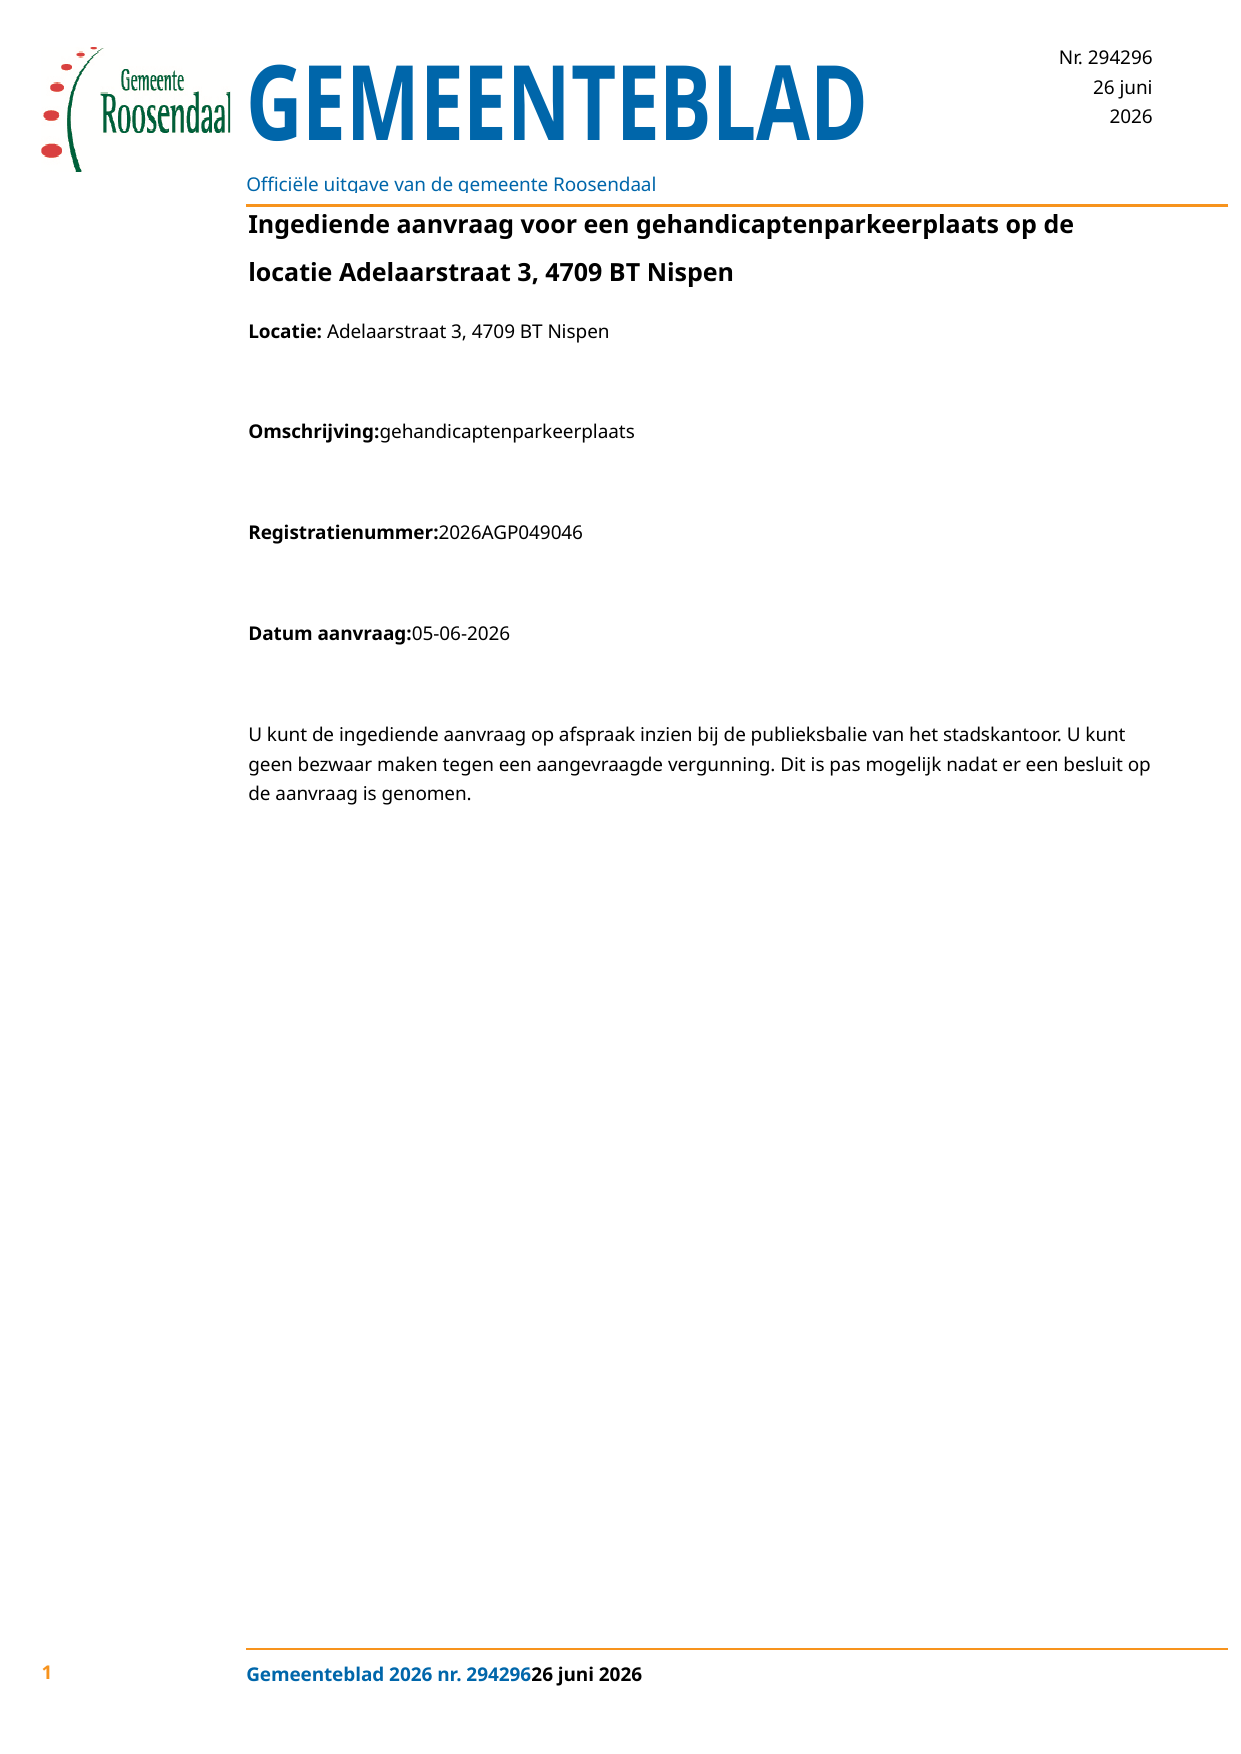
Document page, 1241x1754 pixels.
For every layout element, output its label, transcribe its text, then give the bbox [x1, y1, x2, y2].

picture [41, 47, 231, 172]
text Locatie: Adelaarstraat 3, 4709 BT Nispen [248, 318, 1152, 344]
text Omschrijving:gehandicaptenparkeerplaats [248, 419, 1152, 444]
text U kunt de ingediende aanvraag op afspraak inzien bij de publieksbalie van het stadskantoor. U kunt geen bezwaar maken tegen een aangevraagde vergunning. Dit is pas mogelijk nadat er een besluit op de aanvraag is genomen. [248, 721, 1152, 806]
text Registratienummer:2026AGP049046 [248, 519, 1152, 545]
text Ingediende aanvraag voor een gehandicaptenparkeerplaats op de locatie Adelaarstraat 3, 4709 BT Nispen [248, 207, 1152, 288]
text Datum aanvraag:05-06-2026 [248, 620, 1152, 646]
